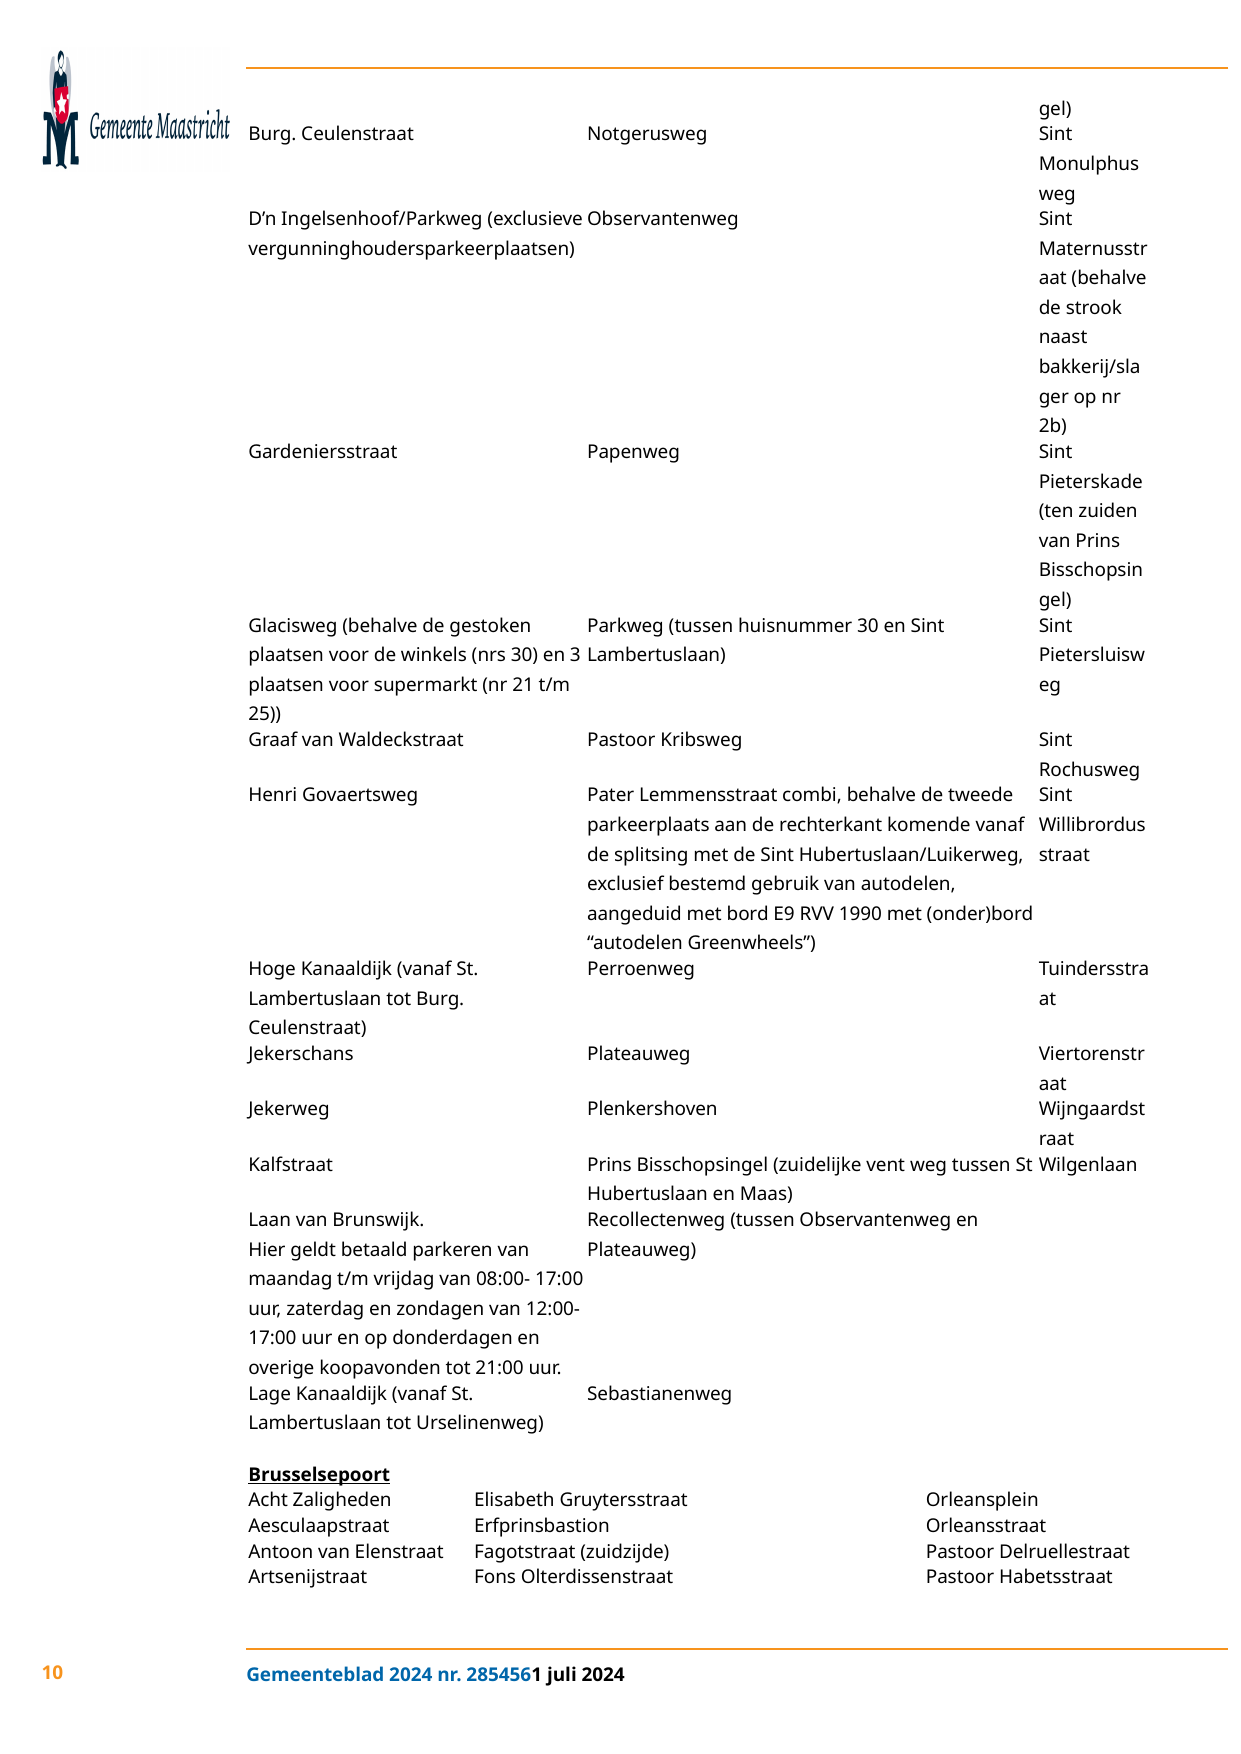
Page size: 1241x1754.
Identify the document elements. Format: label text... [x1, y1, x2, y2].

table_cell Perroenweg [587, 955, 1038, 1040]
table_cell Antoon van Elenstraat [248, 1538, 474, 1564]
table_cell Plateauweg [587, 1040, 1038, 1096]
table_cell Prins Bisschopsingel (zuidelijke vent weg tussen St Hubertuslaan en Maas) [587, 1151, 1038, 1206]
table_cell [1039, 1380, 1152, 1435]
table_cell Erfprinsbastion [474, 1512, 926, 1538]
table_cell Henri Govaertsweg [248, 782, 587, 955]
table_cell Artsenijstraat [248, 1564, 474, 1589]
table_cell Wijngaardstraat [1039, 1096, 1152, 1151]
table_cell Hoge Kanaaldijk (vanaf St. Lambertuslaan tot Burg. Ceulenstraat) [248, 955, 587, 1040]
table_cell Wilgenlaan [1039, 1151, 1152, 1206]
table_cell Recollectenweg (tussen Observantenweg en Plateauweg) [587, 1206, 1038, 1380]
table_cell Lage Kanaaldijk (vanaf St. Lambertuslaan tot Urselinenweg) [248, 1380, 587, 1435]
table_cell Graaf van Waldeckstraat [248, 726, 587, 782]
table_cell Sint Pietersluisweg [1039, 612, 1152, 726]
table_cell Burg. Ceulenstraat [248, 121, 587, 205]
table_cell Sint Maternusstraat (behalve de strook naast bakkerij/slager op nr 2b) [1039, 205, 1152, 438]
table_cell Elisabeth Gruytersstraat [474, 1487, 926, 1512]
table_cell Orleansplein [926, 1487, 1152, 1512]
table_cell Pastoor Delruellestraat [926, 1538, 1152, 1564]
table_cell Jekerweg [248, 1096, 587, 1151]
table_cell Sint Willibrordusstraat [1039, 782, 1152, 955]
table_cell Laan van Brunswijk. Hier geldt betaald parkeren van maandag t/m vrijdag van 08:00- 17:00 uur, zaterdag en zondagen van 12:00-17:00 uur en op donderdagen en overige koopavonden tot 21:00 uur. [248, 1206, 587, 1380]
table_cell Papenweg [587, 438, 1038, 612]
table_cell Jekerschans [248, 1040, 587, 1096]
table_cell Brusselsepoort [248, 1461, 1152, 1487]
table_cell Gardeniersstraat [248, 438, 587, 612]
table_cell Tuindersstraat [1039, 955, 1152, 1040]
table_cell Fagotstraat (zuidzijde) [474, 1538, 926, 1564]
table_cell [248, 1435, 1152, 1461]
table_cell Notgerusweg [587, 121, 1038, 205]
table_cell Viertorenstraat [1039, 1040, 1152, 1096]
table_cell Sint Monulphusweg [1039, 121, 1152, 205]
table_cell Fons Olterdissenstraat [474, 1564, 926, 1589]
table_cell Acht Zaligheden [248, 1487, 474, 1512]
table_cell Sint Rochusweg [1039, 726, 1152, 782]
table_cell Glacisweg (behalve de gestoken plaatsen voor de winkels (nrs 30) en 3 plaatsen voor supermarkt (nr 21 t/m 25)) [248, 612, 587, 726]
table_cell gel) [1039, 95, 1152, 121]
table_cell D’n Ingelsenhoof/Parkweg (exclusieve vergunninghoudersparkeerplaatsen) [248, 205, 587, 438]
table_cell Parkweg (tussen huisnummer 30 en Sint Lambertuslaan) [587, 612, 1038, 726]
table_cell Pater Lemmensstraat combi, behalve de tweede parkeerplaats aan de rechterkant komende vanaf de splitsing met de Sint Hubertuslaan/Luikerweg, exclusief bestemd gebruik van autodelen, aangeduid met bord E9 RVV 1990 met (onder)bord “autodelen Greenwheels”) [587, 782, 1038, 955]
table_cell Pastoor Habetsstraat [926, 1564, 1152, 1589]
table_cell [1039, 1206, 1152, 1380]
table_cell Kalfstraat [248, 1151, 587, 1206]
table_cell Aesculaapstraat [248, 1512, 474, 1538]
picture [41, 47, 231, 172]
table_cell Observantenweg [587, 205, 1038, 438]
table_cell [587, 95, 1038, 121]
table_cell Plenkershoven [587, 1096, 1038, 1151]
table_cell Orleansstraat [926, 1512, 1152, 1538]
table_cell Sint Pieterskade (ten zuiden van Prins Bisschopsingel) [1039, 438, 1152, 612]
table_cell [248, 95, 587, 121]
table_cell Pastoor Kribsweg [587, 726, 1038, 782]
table_cell Sebastianenweg [587, 1380, 1038, 1435]
